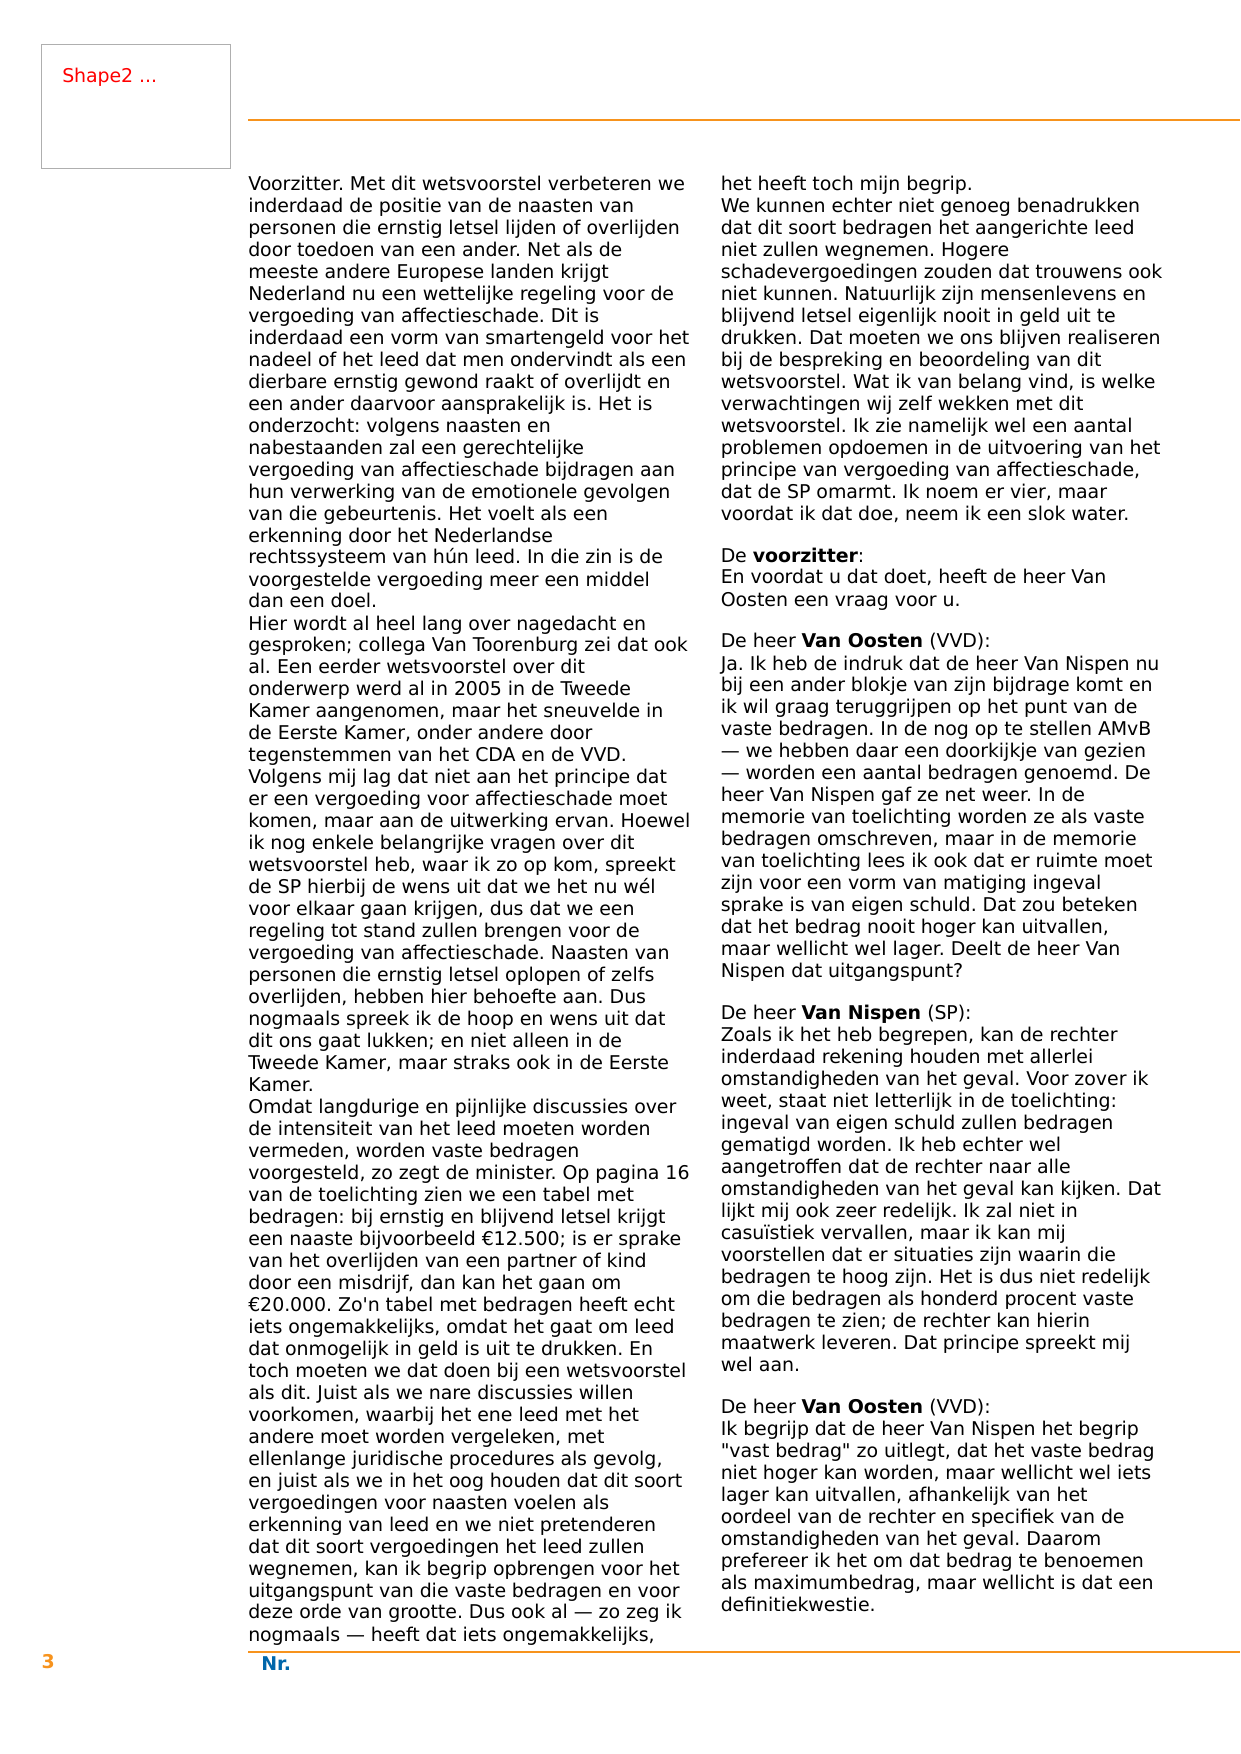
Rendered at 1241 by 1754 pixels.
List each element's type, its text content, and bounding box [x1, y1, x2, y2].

text En voordat u dat doet, heeft de heer Van Oosten een vraag voor u. [721, 566, 1163, 610]
text Voorzitter. Met dit wetsvoorstel verbeteren we inderdaad de positie van de naasten van personen die ernstig letsel lijden of overlijden door toedoen van een ander. Net als de meeste andere Europese landen krijgt Nederland nu een wettelijke regeling voor de vergoeding van affectieschade. Dit is inderdaad een vorm van smartengeld voor het nadeel of het leed dat men ondervindt als een dierbare ernstig gewond raakt of overlijdt en een ander daarvoor aansprakelijk is. Het is onderzocht: volgens naasten en nabestaanden zal een gerechtelijke vergoeding van affectieschade bijdragen aan hun verwerking van de emotionele gevolgen van die gebeurtenis. Het voelt als een erkenning door het Nederlandse rechtssysteem van hún leed. In die zin is de voorgestelde vergoeding meer een middel dan een doel. [248, 173, 691, 612]
text het heeft toch mijn begrip. [721, 173, 1163, 195]
text De heer Van Oosten (VVD): [721, 630, 1163, 652]
text De heer Van Nispen (SP): [721, 1002, 1163, 1024]
text Ja. Ik heb de indruk dat de heer Van Nispen nu bij een ander blokje van zijn bijdrage komt en ik wil graag teruggrijpen op het punt van de vaste bedragen. In de nog op te stellen AMvB — we hebben daar een doorkijkje van gezien — worden een aantal bedragen genoemd. De heer Van Nispen gaf ze net weer. In de memorie van toelichting worden ze als vaste bedragen omschreven, maar in de memorie van toelichting lees ik ook dat er ruimte moet zijn voor een vorm van matiging ingeval sprake is van eigen schuld. Dat zou beteken dat het bedrag nooit hoger kan uitvallen, maar wellicht wel lager. Deelt de heer Van Nispen dat uitgangspunt? [721, 652, 1163, 982]
text Hier wordt al heel lang over nagedacht en gesproken; collega Van Toorenburg zei dat ook al. Een eerder wetsvoorstel over dit onderwerp werd al in 2005 in de Tweede Kamer aangenomen, maar het sneuvelde in de Eerste Kamer, onder andere door tegenstemmen van het CDA en de VVD. Volgens mij lag dat niet aan het principe dat er een vergoeding voor affectieschade moet komen, maar aan de uitwerking ervan. Hoewel ik nog enkele belangrijke vragen over dit wetsvoorstel heb, waar ik zo op kom, spreekt de SP hierbij de wens uit dat we het nu wél voor elkaar gaan krijgen, dus dat we een regeling tot stand zullen brengen voor de vergoeding van affectieschade. Naasten van personen die ernstig letsel oplopen of zelfs overlijden, hebben hier behoefte aan. Dus nogmaals spreek ik de hoop en wens uit dat dit ons gaat lukken; en niet alleen in de Tweede Kamer, maar straks ook in de Eerste Kamer. [248, 612, 691, 1096]
text We kunnen echter niet genoeg benadrukken dat dit soort bedragen het aangerichte leed niet zullen wegnemen. Hogere schadevergoedingen zouden dat trouwens ook niet kunnen. Natuurlijk zijn mensenlevens en blijvend letsel eigenlijk nooit in geld uit te drukken. Dat moeten we ons blijven realiseren bij de bespreking en beoordeling van dit wetsvoorstel. Wat ik van belang vind, is welke verwachtingen wij zelf wekken met dit wetsvoorstel. Ik zie namelijk wel een aantal problemen opdoemen in de uitvoering van het principe van vergoeding van affectieschade, dat de SP omarmt. Ik noem er vier, maar voordat ik dat doe, neem ik een slok water. [721, 195, 1163, 524]
text Ik begrijp dat de heer Van Nispen het begrip "vast bedrag" zo uitlegt, dat het vaste bedrag niet hoger kan worden, maar wellicht wel iets lager kan uitvallen, afhankelijk van het oordeel van de rechter en specifiek van de omstandigheden van het geval. Daarom prefereer ik het om dat bedrag te benoemen als maximumbedrag, maar wellicht is dat een definitiekwestie. [721, 1418, 1163, 1616]
text De voorzitter: [721, 544, 1163, 566]
text De heer Van Oosten (VVD): [721, 1396, 1163, 1418]
text Zoals ik het heb begrepen, kan de rechter inderdaad rekening houden met allerlei omstandigheden van het geval. Voor zover ik weet, staat niet letterlijk in de toelichting: ingeval van eigen schuld zullen bedragen gematigd worden. Ik heb echter wel aangetroffen dat de rechter naar alle omstandigheden van het geval kan kijken. Dat lijkt mij ook zeer redelijk. Ik zal niet in casuïstiek vervallen, maar ik kan mij voorstellen dat er situaties zijn waarin die bedragen te hoog zijn. Het is dus niet redelijk om die bedragen als honderd procent vaste bedragen te zien; de rechter kan hierin maatwerk leveren. Dat principe spreekt mij wel aan. [721, 1024, 1163, 1376]
text Omdat langdurige en pijnlijke discussies over de intensiteit van het leed moeten worden vermeden, worden vaste bedragen voorgesteld, zo zegt de minister. Op pagina 16 van de toelichting zien we een tabel met bedragen: bij ernstig en blijvend letsel krijgt een naaste bijvoorbeeld €12.500; is er sprake van het overlijden van een partner of kind door een misdrijf, dan kan het gaan om €20.000. Zo'n tabel met bedragen heeft echt iets ongemakkelijks, omdat het gaat om leed dat onmogelijk in geld is uit te drukken. En toch moeten we dat doen bij een wetsvoorstel als dit. Juist als we nare discussies willen voorkomen, waarbij het ene leed met het andere moet worden vergeleken, met ellenlange juridische procedures als gevolg, en juist als we in het oog houden dat dit soort vergoedingen voor naasten voelen als erkenning van leed en we niet pretenderen dat dit soort vergoedingen het leed zullen wegnemen, kan ik begrip opbrengen voor het uitgangspunt van die vaste bedragen en voor deze orde van grootte. Dus ook al — zo zeg ik nogmaals — heeft dat iets ongemakkelijks, [248, 1096, 691, 1645]
